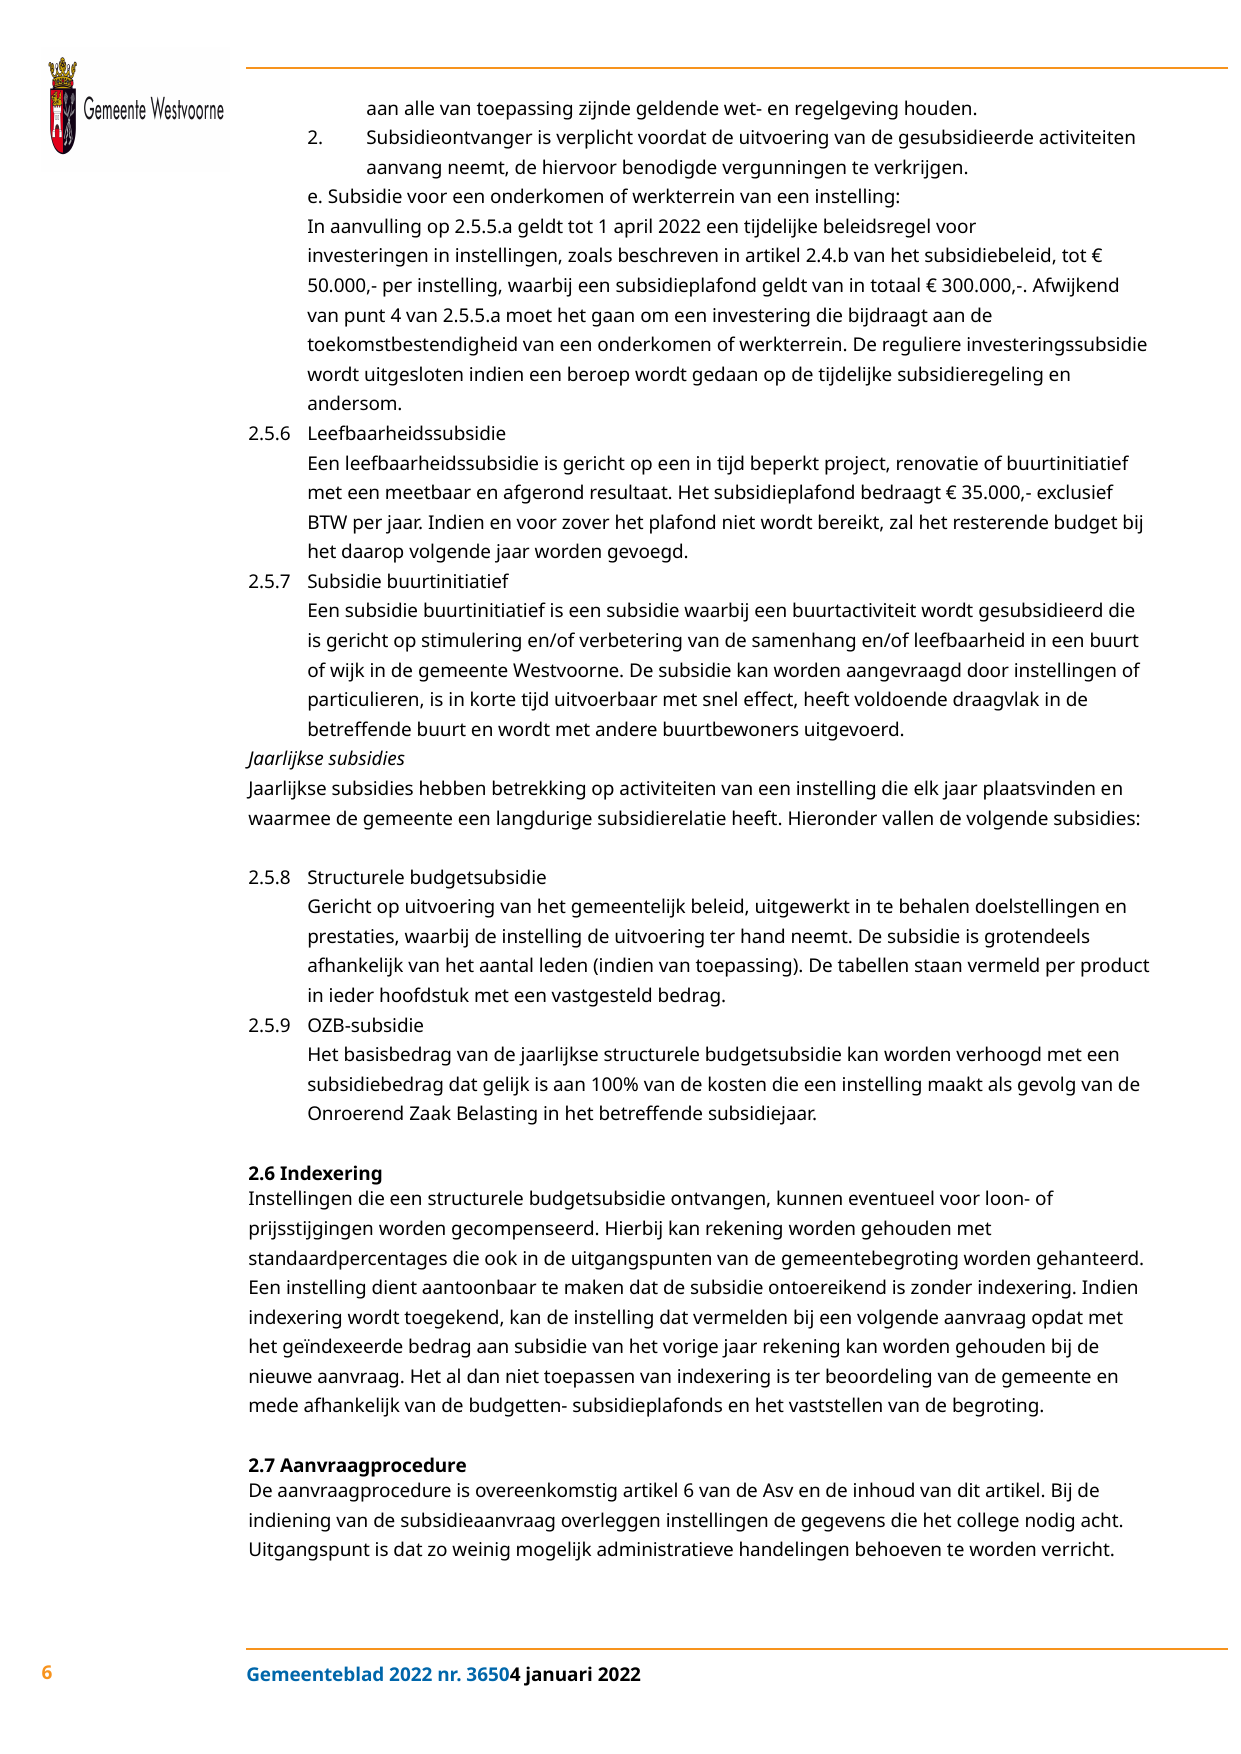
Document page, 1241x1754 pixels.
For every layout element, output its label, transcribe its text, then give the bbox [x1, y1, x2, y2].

list Het basisbedrag van de jaarlijkse structurele budgetsubsidie kan worden verhoogd met een subsidiebedrag dat gelijk is aan 100% van de kosten die een instelling maakt als gevolg van de Onroerend Zaak Belasting in het betreffende subsidiejaar. [248, 1041, 1152, 1126]
list Subsidieontvanger is verplicht voordat de uitvoering van de gesubsidieerde activiteiten aanvang neemt, de hiervoor benodigde vergunningen te verkrijgen. [307, 124, 1152, 180]
text Instellingen die een structurele budgetsubsidie ontvangen, kunnen eventueel voor loon- of prijsstijgingen worden gecompenseerd. Hierbij kan rekening worden gehouden met standaardpercentages die ook in de uitgangspunten van de gemeentebegroting worden gehanteerd. Een instelling dient aantoonbaar te maken dat de subsidie ontoereikend is zonder indexering. Indien indexering wordt toegekend, kan de instelling dat vermelden bij een volgende aanvraag opdat met het geïndexeerde bedrag aan subsidie van het vorige jaar rekening kan worden gehouden bij de nieuwe aanvraag. Het al dan niet toepassen van indexering is ter beoordeling van de gemeente en mede afhankelijk van de budgetten- subsidieplafonds en het vaststellen van de begroting. [248, 1186, 1152, 1418]
list e. Subsidie voor een onderkomen of werkterrein van een instelling: [248, 183, 1152, 209]
list Structurele budgetsubsidie [248, 864, 1152, 890]
list aan alle van toepassing zijnde geldende wet- en regelgeving houden. [307, 95, 1152, 121]
text Jaarlijkse subsidies hebben betrekking op activiteiten van een instelling die elk jaar plaatsvinden en waarmee de gemeente een langdurige subsidierelatie heeft. Hieronder vallen de volgende subsidies: [248, 775, 1152, 831]
text De aanvraagprocedure is overeenkomstig artikel 6 van de Asv en de inhoud van dit artikel. Bij de indiening van de subsidieaanvraag overleggen instellingen de gegevens die het college nodig acht. Uitgangspunt is dat zo weinig mogelijk administratieve handelingen behoeven te worden verricht. [248, 1477, 1152, 1562]
list OZB-subsidie [248, 1012, 1152, 1038]
text Jaarlijkse subsidies [248, 746, 1152, 771]
picture [41, 47, 231, 172]
list Leefbaarheidssubsidie [248, 420, 1152, 446]
list Een subsidie buurtinitiatief is een subsidie waarbij een buurtactiviteit wordt gesubsidieerd die is gericht op stimulering en/of verbetering van de samenhang en/of leefbaarheid in een buurt of wijk in de gemeente Westvoorne. De subsidie kan worden aangevraagd door instellingen of particulieren, is in korte tijd uitvoerbaar met snel effect, heeft voldoende draagvlak in de betreffende buurt en wordt met andere buurtbewoners uitgevoerd. [248, 598, 1152, 742]
list Subsidie buurtinitiatief [248, 568, 1152, 594]
list Een leefbaarheidssubsidie is gericht op een in tijd beperkt project, renovatie of buurtinitiatief met een meetbaar en afgerond resultaat. Het subsidieplafond bedraagt € 35.000,- exclusief BTW per jaar. Indien en voor zover het plafond niet wordt bereikt, zal het resterende budget bij het daarop volgende jaar worden gevoegd. [248, 450, 1152, 564]
list In aanvulling op 2.5.5.a geldt tot 1 april 2022 een tijdelijke beleidsregel voor [248, 213, 1152, 239]
list Gericht op uitvoering van het gemeentelijk beleid, uitgewerkt in te behalen doelstellingen en prestaties, waarbij de instelling de uitvoering ter hand neemt. De subsidie is grotendeels afhankelijk van het aantal leden (indien van toepassing). De tabellen staan vermeld per product in ieder hoofdstuk met een vastgesteld bedrag. [248, 893, 1152, 1008]
list investeringen in instellingen, zoals beschreven in artikel 2.4.b van het subsidiebeleid, tot € 50.000,- per instelling, waarbij een subsidieplafond geldt van in totaal € 300.000,-. Afwijkend van punt 4 van 2.5.5.a moet het gaan om een investering die bijdraagt aan de toekomstbestendigheid van een onderkomen of werkterrein. De reguliere investeringssubsidie wordt uitgesloten indien een beroep wordt gedaan op de tijdelijke subsidieregeling en andersom. [248, 243, 1152, 416]
text 2.7 Aanvraagprocedure [248, 1452, 1152, 1477]
text 2.6 Indexering [248, 1160, 1152, 1186]
